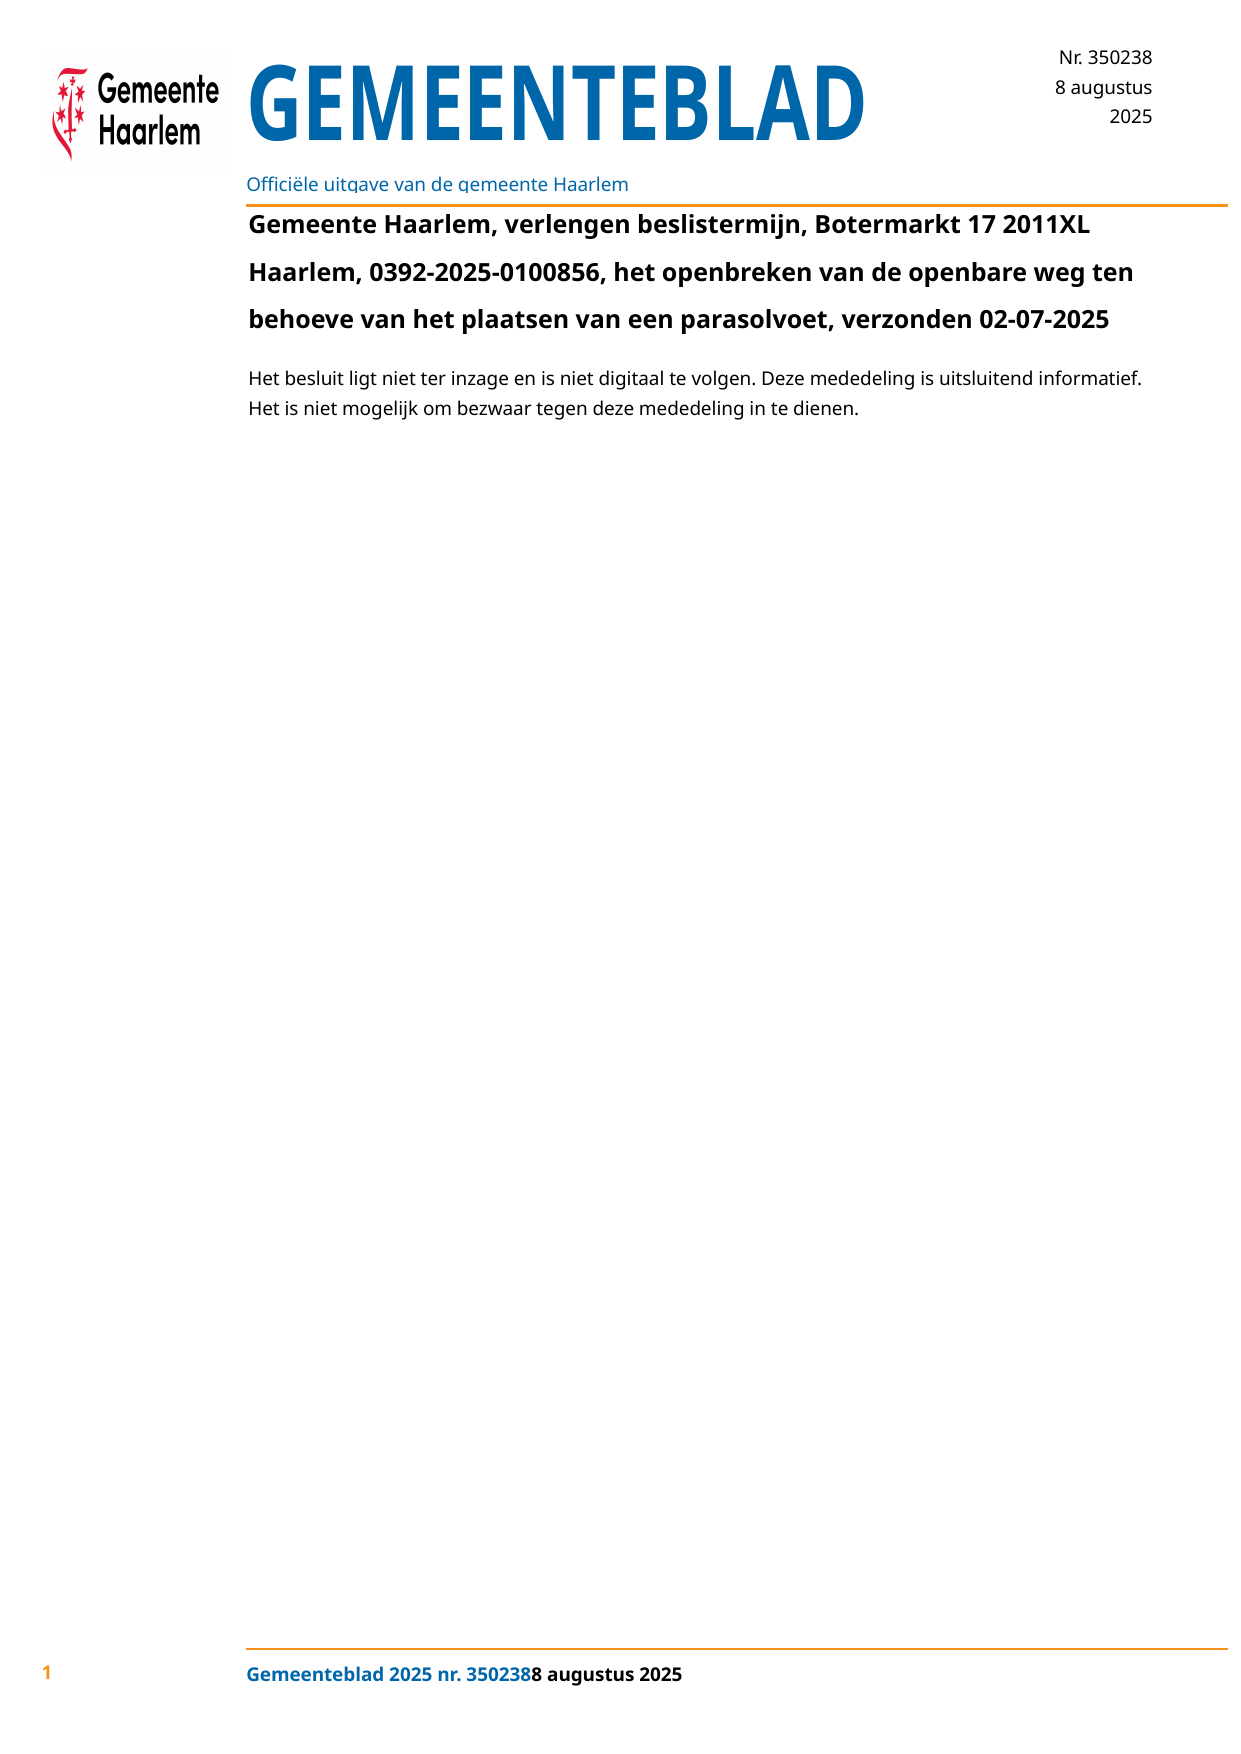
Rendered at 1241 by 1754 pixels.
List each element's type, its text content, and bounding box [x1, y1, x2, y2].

text Gemeente Haarlem, verlengen beslistermijn, Botermarkt 17 2011XL Haarlem, 0392-2025-0100856, het openbreken van de openbare weg ten behoeve van het plaatsen van een parasolvoet, verzonden 02-07-2025 [248, 207, 1152, 336]
picture [41, 47, 231, 172]
text Het besluit ligt niet ter inzage en is niet digitaal te volgen. Deze mededeling is uitsluitend informatief. Het is niet mogelijk om bezwaar tegen deze mededeling in te dienen. [248, 366, 1152, 421]
